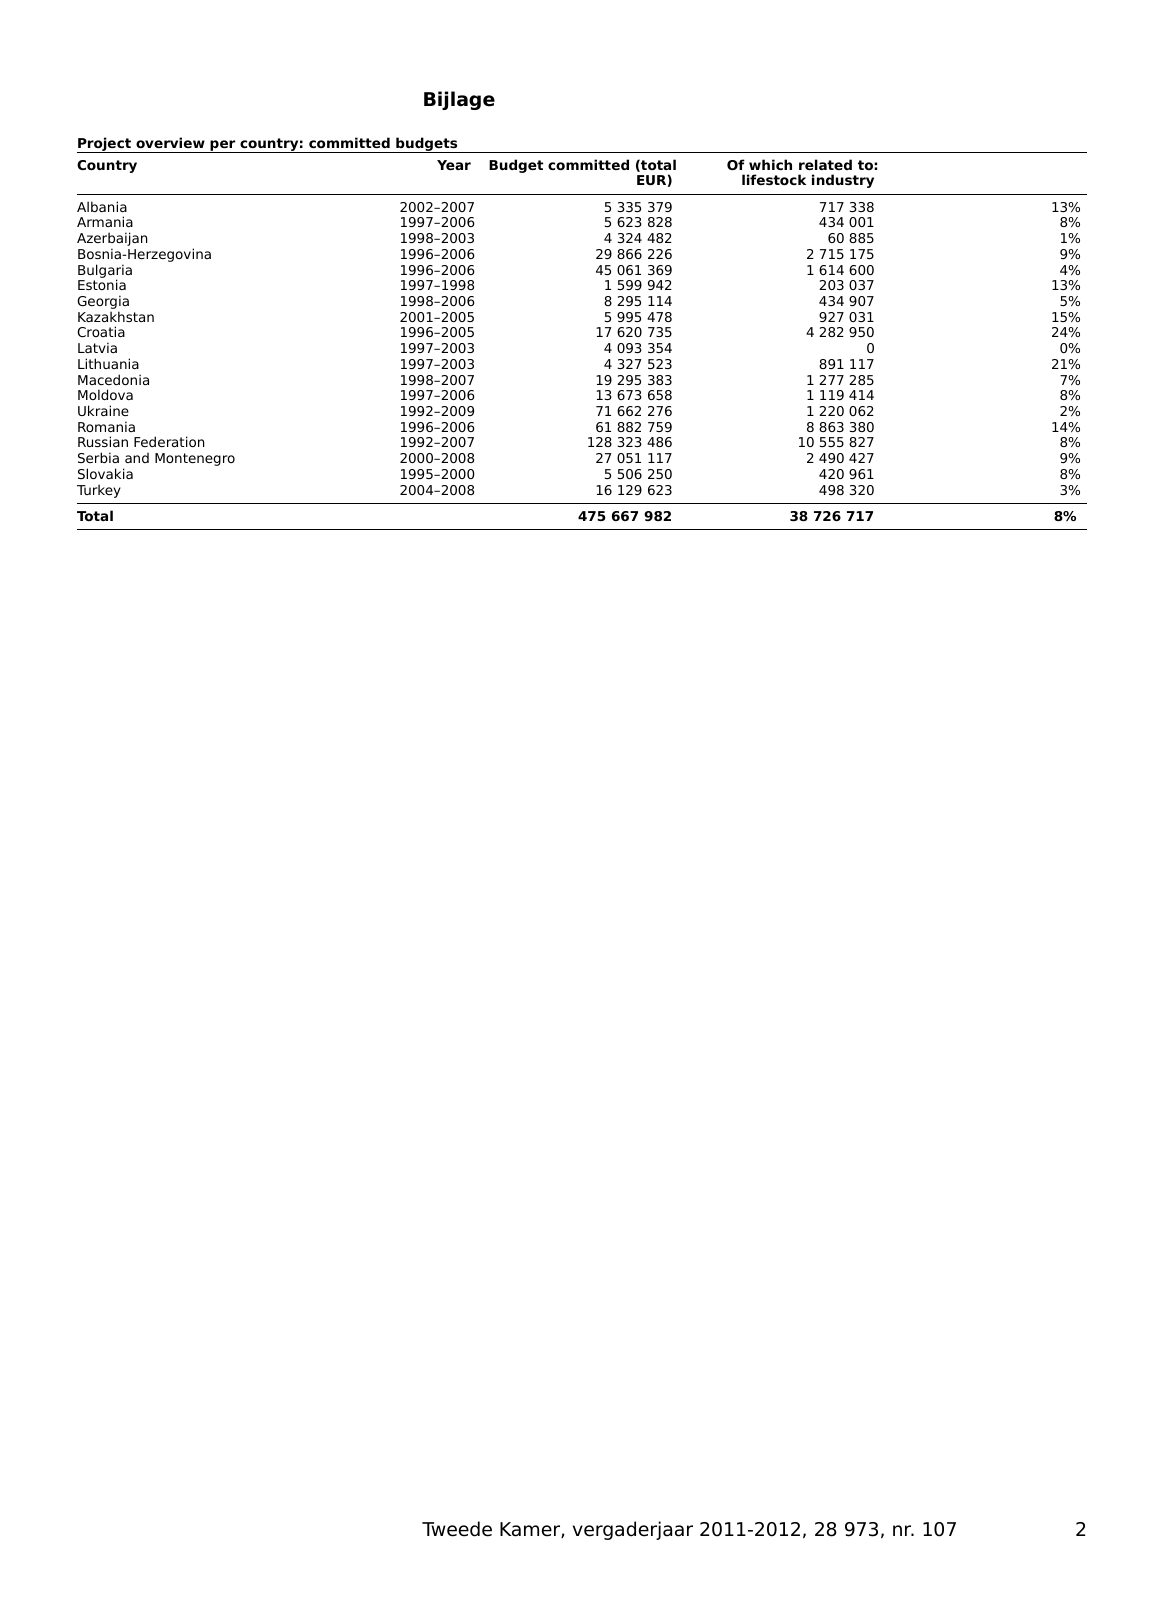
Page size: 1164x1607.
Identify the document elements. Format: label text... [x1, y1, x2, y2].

table_cell 9% [885, 451, 1087, 467]
table_cell 927 031 [683, 310, 885, 325]
table_cell 1998–2006 [279, 294, 481, 309]
table_cell 1 614 600 [683, 262, 885, 278]
table_cell 717 338 [683, 195, 885, 215]
table_cell Ukraine [77, 404, 279, 419]
table_cell 1997–2006 [279, 215, 481, 231]
table_cell 5% [885, 294, 1087, 309]
table_cell 5 506 250 [481, 467, 683, 482]
table_cell Romania [77, 420, 279, 435]
table_cell Budget committed (total EUR) [481, 153, 683, 194]
table_cell 8% [885, 388, 1087, 404]
table_cell 4 324 482 [481, 231, 683, 247]
table_cell Lithuania [77, 357, 279, 372]
table_cell 13% [885, 278, 1087, 294]
table_cell 1 220 062 [683, 404, 885, 419]
table_cell 1 277 285 [683, 373, 885, 388]
table_cell 1% [885, 231, 1087, 247]
table_cell 420 961 [683, 467, 885, 482]
table_cell 5 623 828 [481, 215, 683, 231]
table_cell Total [77, 504, 279, 529]
table_cell Albania [77, 195, 279, 215]
table_cell 8% [885, 215, 1087, 231]
table_cell Bulgaria [77, 262, 279, 278]
table_cell 475 667 982 [481, 504, 683, 529]
table_cell 1998–2007 [279, 373, 481, 388]
table_cell 8% [885, 504, 1087, 529]
table_cell 1998–2003 [279, 231, 481, 247]
table_cell 1996–2006 [279, 262, 481, 278]
table_cell 14% [885, 420, 1087, 435]
table_cell 128 323 486 [481, 435, 683, 451]
table_cell Slovakia [77, 467, 279, 482]
table_cell 4 093 354 [481, 341, 683, 357]
table_cell 45 061 369 [481, 262, 683, 278]
table_cell Country [77, 153, 279, 194]
table_cell 8% [885, 435, 1087, 451]
table_cell 4% [885, 262, 1087, 278]
table_cell 61 882 759 [481, 420, 683, 435]
table_cell 434 907 [683, 294, 885, 309]
table_cell 891 117 [683, 357, 885, 372]
table_cell 1996–2006 [279, 420, 481, 435]
table_cell 19 295 383 [481, 373, 683, 388]
table_cell Bosnia-Herzegovina [77, 247, 279, 262]
table_cell Estonia [77, 278, 279, 294]
table_cell 498 320 [683, 483, 885, 503]
table_cell 2 490 427 [683, 451, 885, 467]
table_cell 1996–2005 [279, 325, 481, 341]
table_cell 16 129 623 [481, 483, 683, 503]
table_cell 1 599 942 [481, 278, 683, 294]
table_cell Serbia and Montenegro [77, 451, 279, 467]
table_cell Macedonia [77, 373, 279, 388]
table_cell 7% [885, 373, 1087, 388]
table_cell Georgia [77, 294, 279, 309]
table_cell 15% [885, 310, 1087, 325]
table_cell 21% [885, 357, 1087, 372]
table_cell 1992–2007 [279, 435, 481, 451]
table_cell 2001–2005 [279, 310, 481, 325]
table_cell 1995–2000 [279, 467, 481, 482]
subtitle Bijlage [77, 89, 1087, 111]
table_cell 434 001 [683, 215, 885, 231]
table_cell 8% [885, 467, 1087, 482]
table_cell 17 620 735 [481, 325, 683, 341]
table_cell 203 037 [683, 278, 885, 294]
table_cell Turkey [77, 483, 279, 503]
table_cell Russian Federation [77, 435, 279, 451]
table_cell Year [279, 153, 481, 194]
table_cell 8 863 380 [683, 420, 885, 435]
table_cell 1996–2006 [279, 247, 481, 262]
table_cell 1997–2003 [279, 357, 481, 372]
table_cell 27 051 117 [481, 451, 683, 467]
table_cell Azerbaijan [77, 231, 279, 247]
table_cell Kazakhstan [77, 310, 279, 325]
table_cell 60 885 [683, 231, 885, 247]
table_cell 29 866 226 [481, 247, 683, 262]
table_cell 2002–2007 [279, 195, 481, 215]
table_cell Armania [77, 215, 279, 231]
table_cell Of which related to: lifestock industry [683, 153, 885, 194]
table_cell 13% [885, 195, 1087, 215]
table_cell 2% [885, 404, 1087, 419]
table_cell 5 335 379 [481, 195, 683, 215]
table_header Project overview per country: committed budgets [77, 136, 1087, 152]
table_cell [885, 153, 1087, 194]
table_cell 24% [885, 325, 1087, 341]
table_cell 5 995 478 [481, 310, 683, 325]
table_cell 2000–2008 [279, 451, 481, 467]
table_cell 13 673 658 [481, 388, 683, 404]
table_cell [279, 504, 481, 529]
table_cell 4 282 950 [683, 325, 885, 341]
table_cell 0 [683, 341, 885, 357]
table_cell 3% [885, 483, 1087, 503]
table_cell 10 555 827 [683, 435, 885, 451]
table_cell 4 327 523 [481, 357, 683, 372]
table_cell 1997–1998 [279, 278, 481, 294]
table_cell Moldova [77, 388, 279, 404]
table_cell 8 295 114 [481, 294, 683, 309]
table_cell Croatia [77, 325, 279, 341]
table_cell Latvia [77, 341, 279, 357]
table_cell 38 726 717 [683, 504, 885, 529]
table_cell 1 119 414 [683, 388, 885, 404]
table_cell 2004–2008 [279, 483, 481, 503]
table_cell 1992–2009 [279, 404, 481, 419]
table_cell 71 662 276 [481, 404, 683, 419]
table_cell 1997–2006 [279, 388, 481, 404]
table_cell 0% [885, 341, 1087, 357]
table_cell 9% [885, 247, 1087, 262]
table_cell 2 715 175 [683, 247, 885, 262]
table_cell 1997–2003 [279, 341, 481, 357]
